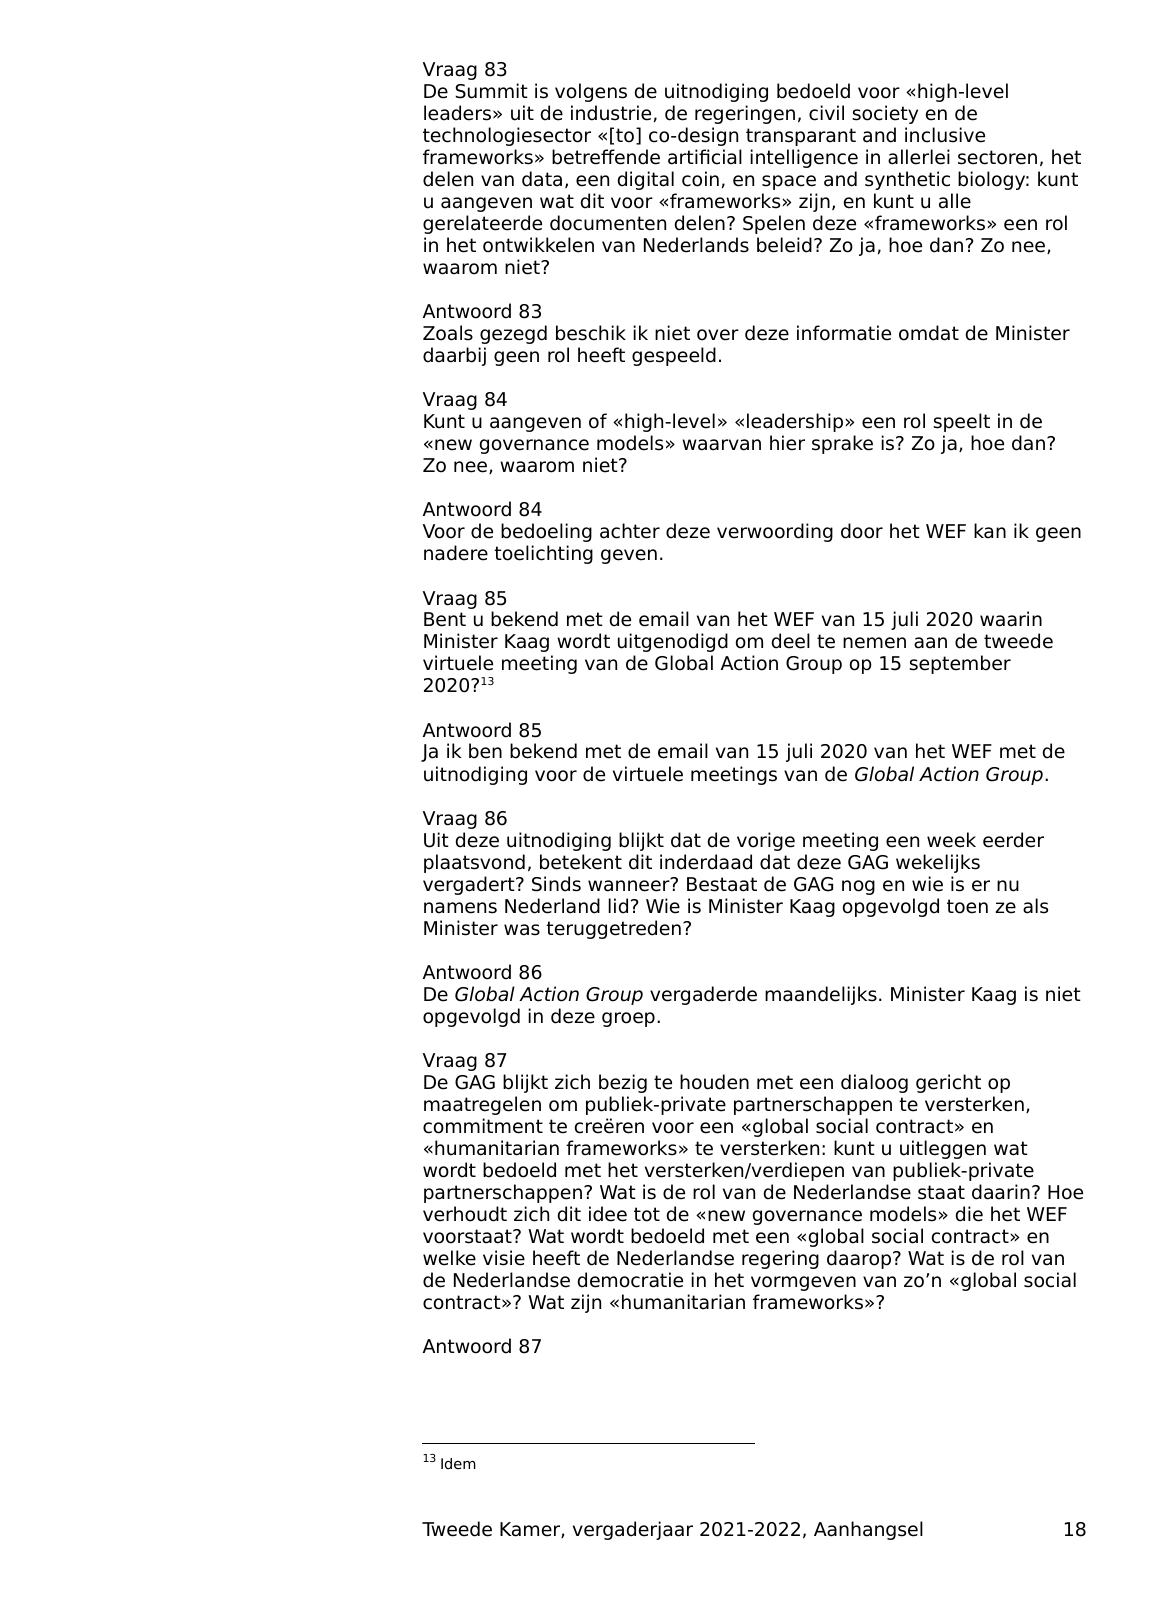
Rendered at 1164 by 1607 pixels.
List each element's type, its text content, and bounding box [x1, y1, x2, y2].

text Voor de bedoeling achter deze verwoording door het WEF kan ik geen nadere toelichting geven. [422, 521, 1087, 565]
text De Global Action Group vergaderde maandelijks. Minister Kaag is niet opgevolgd in deze groep. [422, 984, 1087, 1028]
text Ja ik ben bekend met de email van 15 juli 2020 van het WEF met de uitnodiging voor de virtuele meetings van de Global Action Group. [422, 741, 1087, 785]
text De Summit is volgens de uitnodiging bedoeld voor «high-level leaders» uit de industrie, de regeringen, civil society en de technologiesector «[to] co-design transparant and inclusive frameworks» betreffende artificial intelligence in allerlei sectoren, het delen van data, een digital coin, en space and synthetic biology: kunt u aangeven wat dit voor «frameworks» zijn, en kunt u alle gerelateerde documenten delen? Spelen deze «frameworks» een rol in het ontwikkelen van Nederlands beleid? Zo ja, hoe dan? Zo nee, waarom niet? [422, 81, 1087, 279]
text Vraag 85 [422, 587, 1087, 609]
text Antwoord 85 [422, 719, 1087, 741]
text Vraag 86 [422, 808, 1087, 829]
text Uit deze uitnodiging blijkt dat de vorige meeting een week eerder plaatsvond, betekent dit inderdaad dat deze GAG wekelijks vergadert? Sinds wanneer? Bestaat de GAG nog en wie is er nu namens Nederland lid? Wie is Minister Kaag opgevolgd toen ze als Minister was teruggetreden? [422, 829, 1087, 939]
text Antwoord 87 [422, 1336, 1087, 1358]
text Zoals gezegd beschik ik niet over deze informatie omdat de Minister daarbij geen rol heeft gespeeld. [422, 323, 1087, 367]
text Idem [422, 1452, 1087, 1474]
text Kunt u aangeven of «high-level» «leadership» een rol speelt in de «new governance models» waarvan hier sprake is? Zo ja, hoe dan? Zo nee, waarom niet? [422, 411, 1087, 477]
text De GAG blijkt zich bezig te houden met een dialoog gericht op maatregelen om publiek-private partnerschappen te versterken, commitment te creëren voor een «global social contract» en «humanitarian frameworks» te versterken: kunt u uitleggen wat wordt bedoeld met het versterken/verdiepen van publiek-private partnerschappen? Wat is de rol van de Nederlandse staat daarin? Hoe verhoudt zich dit idee tot de «new governance models» die het WEF voorstaat? Wat wordt bedoeld met een «global social contract» en welke visie heeft de Nederlandse regering daarop? Wat is de rol van de Nederlandse democratie in het vormgeven van zo’n «global social contract»? Wat zijn «humanitarian frameworks»? [422, 1072, 1087, 1313]
text Antwoord 84 [422, 499, 1087, 521]
text Vraag 87 [422, 1050, 1087, 1072]
text Bent u bekend met de email van het WEF van 15 juli 2020 waarin Minister Kaag wordt uitgenodigd om deel te nemen aan de tweede virtuele meeting van de Global Action Group op 15 september 2020? [422, 609, 1087, 697]
text Antwoord 83 [422, 301, 1087, 323]
text Vraag 84 [422, 389, 1087, 411]
text Vraag 83 [422, 59, 1087, 81]
text Antwoord 86 [422, 962, 1087, 984]
